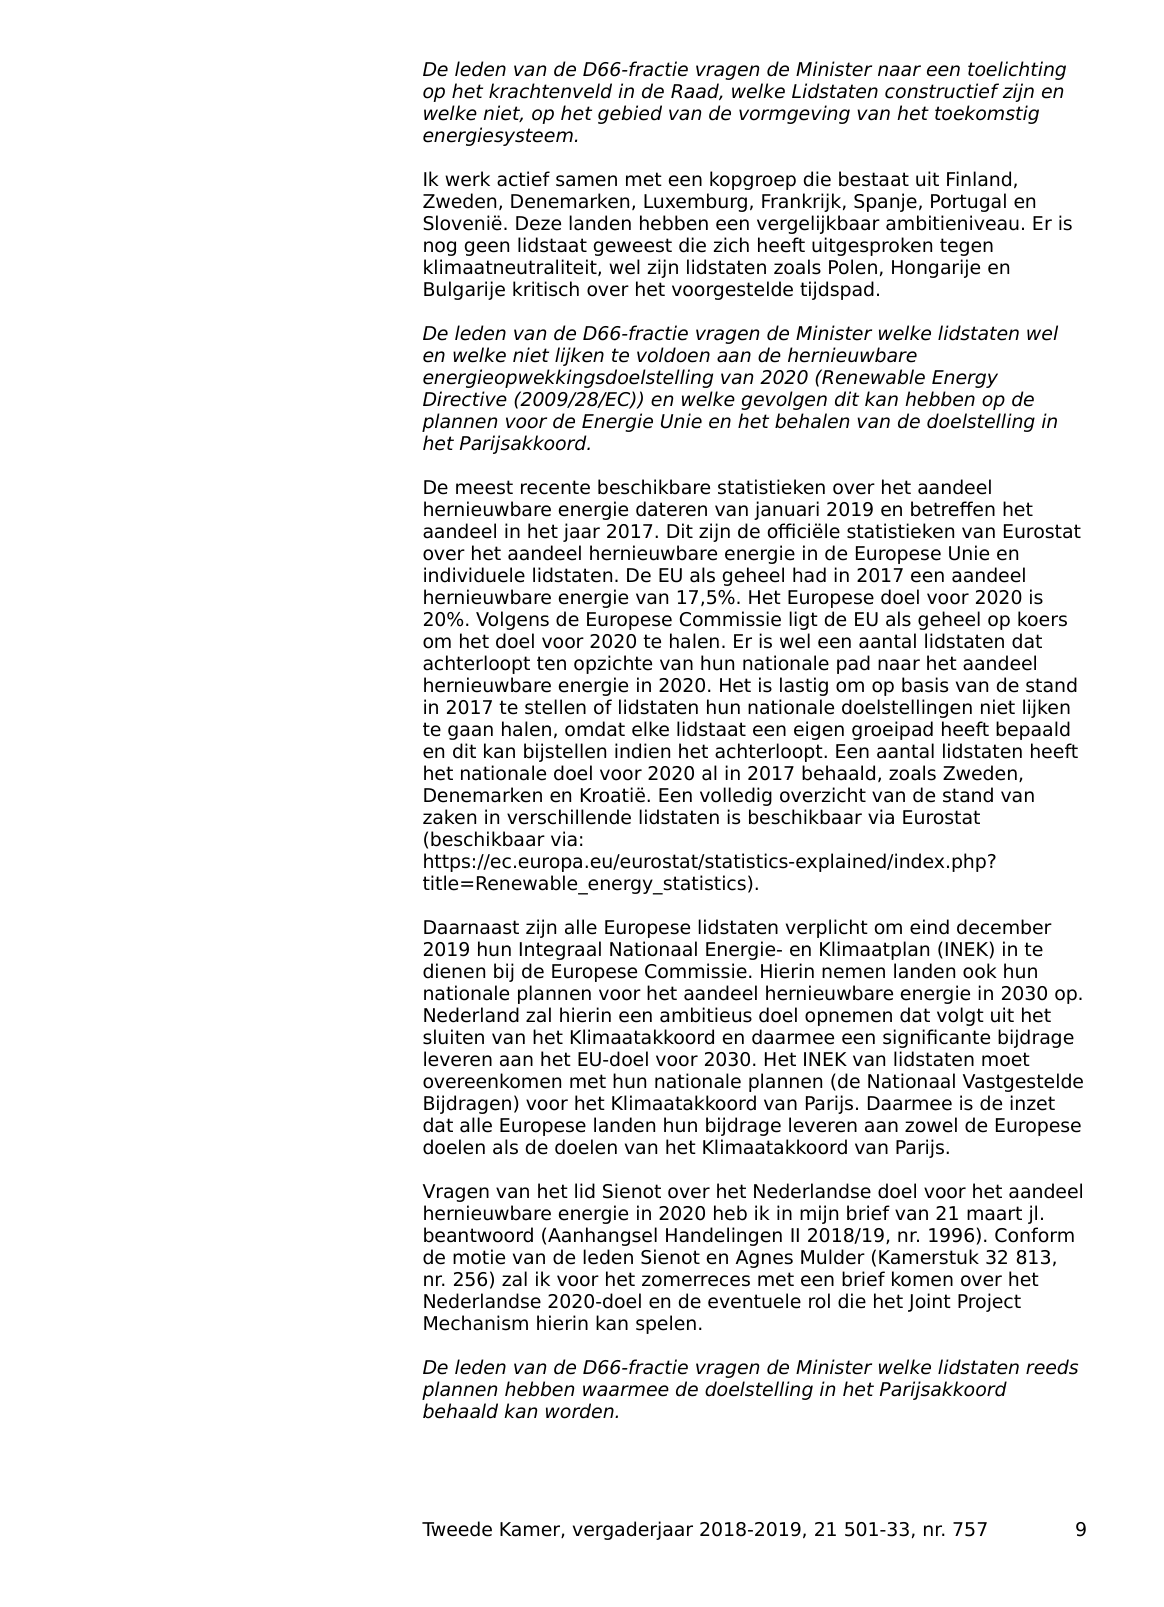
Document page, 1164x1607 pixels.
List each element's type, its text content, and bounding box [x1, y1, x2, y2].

text De leden van de D66-fractie vragen de Minister welke lidstaten wel en welke niet lijken te voldoen aan de hernieuwbare energieopwekkingsdoelstelling van 2020 (Renewable Energy Directive (2009/28/EC)) en welke gevolgen dit kan hebben op de plannen voor de Energie Unie en het behalen van de doelstelling in het Parijsakkoord. [422, 323, 1087, 455]
text Vragen van het lid Sienot over het Nederlandse doel voor het aandeel hernieuwbare energie in 2020 heb ik in mijn brief van 21 maart jl. beantwoord (Aanhangsel Handelingen II 2018/19, nr. 1996). Conform de motie van de leden Sienot en Agnes Mulder (Kamerstuk 32 813, nr. 256) zal ik voor het zomerreces met een brief komen over het Nederlandse 2020-doel en de eventuele rol die het Joint Project Mechanism hierin kan spelen. [422, 1181, 1087, 1335]
text De meest recente beschikbare statistieken over het aandeel hernieuwbare energie dateren van januari 2019 en betreffen het aandeel in het jaar 2017. Dit zijn de officiële statistieken van Eurostat over het aandeel hernieuwbare energie in de Europese Unie en individuele lidstaten. De EU als geheel had in 2017 een aandeel hernieuwbare energie van 17,5%. Het Europese doel voor 2020 is 20%. Volgens de Europese Commissie ligt de EU als geheel op koers om het doel voor 2020 te halen. Er is wel een aantal lidstaten dat achterloopt ten opzichte van hun nationale pad naar het aandeel hernieuwbare energie in 2020. Het is lastig om op basis van de stand in 2017 te stellen of lidstaten hun nationale doelstellingen niet lijken te gaan halen, omdat elke lidstaat een eigen groeipad heeft bepaald en dit kan bijstellen indien het achterloopt. Een aantal lidstaten heeft het nationale doel voor 2020 al in 2017 behaald, zoals Zweden, Denemarken en Kroatië. Een volledig overzicht van de stand van zaken in verschillende lidstaten is beschikbaar via Eurostat (beschikbaar via: https://ec.europa.eu/eurostat/statistics-explained/index.php?title=Renewable_energy_statistics). [422, 477, 1087, 895]
text De leden van de D66-fractie vragen de Minister naar een toelichting op het krachtenveld in de Raad, welke Lidstaten constructief zijn en welke niet, op het gebied van de vormgeving van het toekomstig energiesysteem. [422, 59, 1087, 147]
text De leden van de D66-fractie vragen de Minister welke lidstaten reeds plannen hebben waarmee de doelstelling in het Parijsakkoord behaald kan worden. [422, 1357, 1087, 1423]
text Daarnaast zijn alle Europese lidstaten verplicht om eind december 2019 hun Integraal Nationaal Energie- en Klimaatplan (INEK) in te dienen bij de Europese Commissie. Hierin nemen landen ook hun nationale plannen voor het aandeel hernieuwbare energie in 2030 op. Nederland zal hierin een ambitieus doel opnemen dat volgt uit het sluiten van het Klimaatakkoord en daarmee een significante bijdrage leveren aan het EU-doel voor 2030. Het INEK van lidstaten moet overeenkomen met hun nationale plannen (de Nationaal Vastgestelde Bijdragen) voor het Klimaatakkoord van Parijs. Daarmee is de inzet dat alle Europese landen hun bijdrage leveren aan zowel de Europese doelen als de doelen van het Klimaatakkoord van Parijs. [422, 917, 1087, 1159]
text Ik werk actief samen met een kopgroep die bestaat uit Finland, Zweden, Denemarken, Luxemburg, Frankrijk, Spanje, Portugal en Slovenië. Deze landen hebben een vergelijkbaar ambitieniveau. Er is nog geen lidstaat geweest die zich heeft uitgesproken tegen klimaatneutraliteit, wel zijn lidstaten zoals Polen, Hongarije en Bulgarije kritisch over het voorgestelde tijdspad. [422, 169, 1087, 301]
